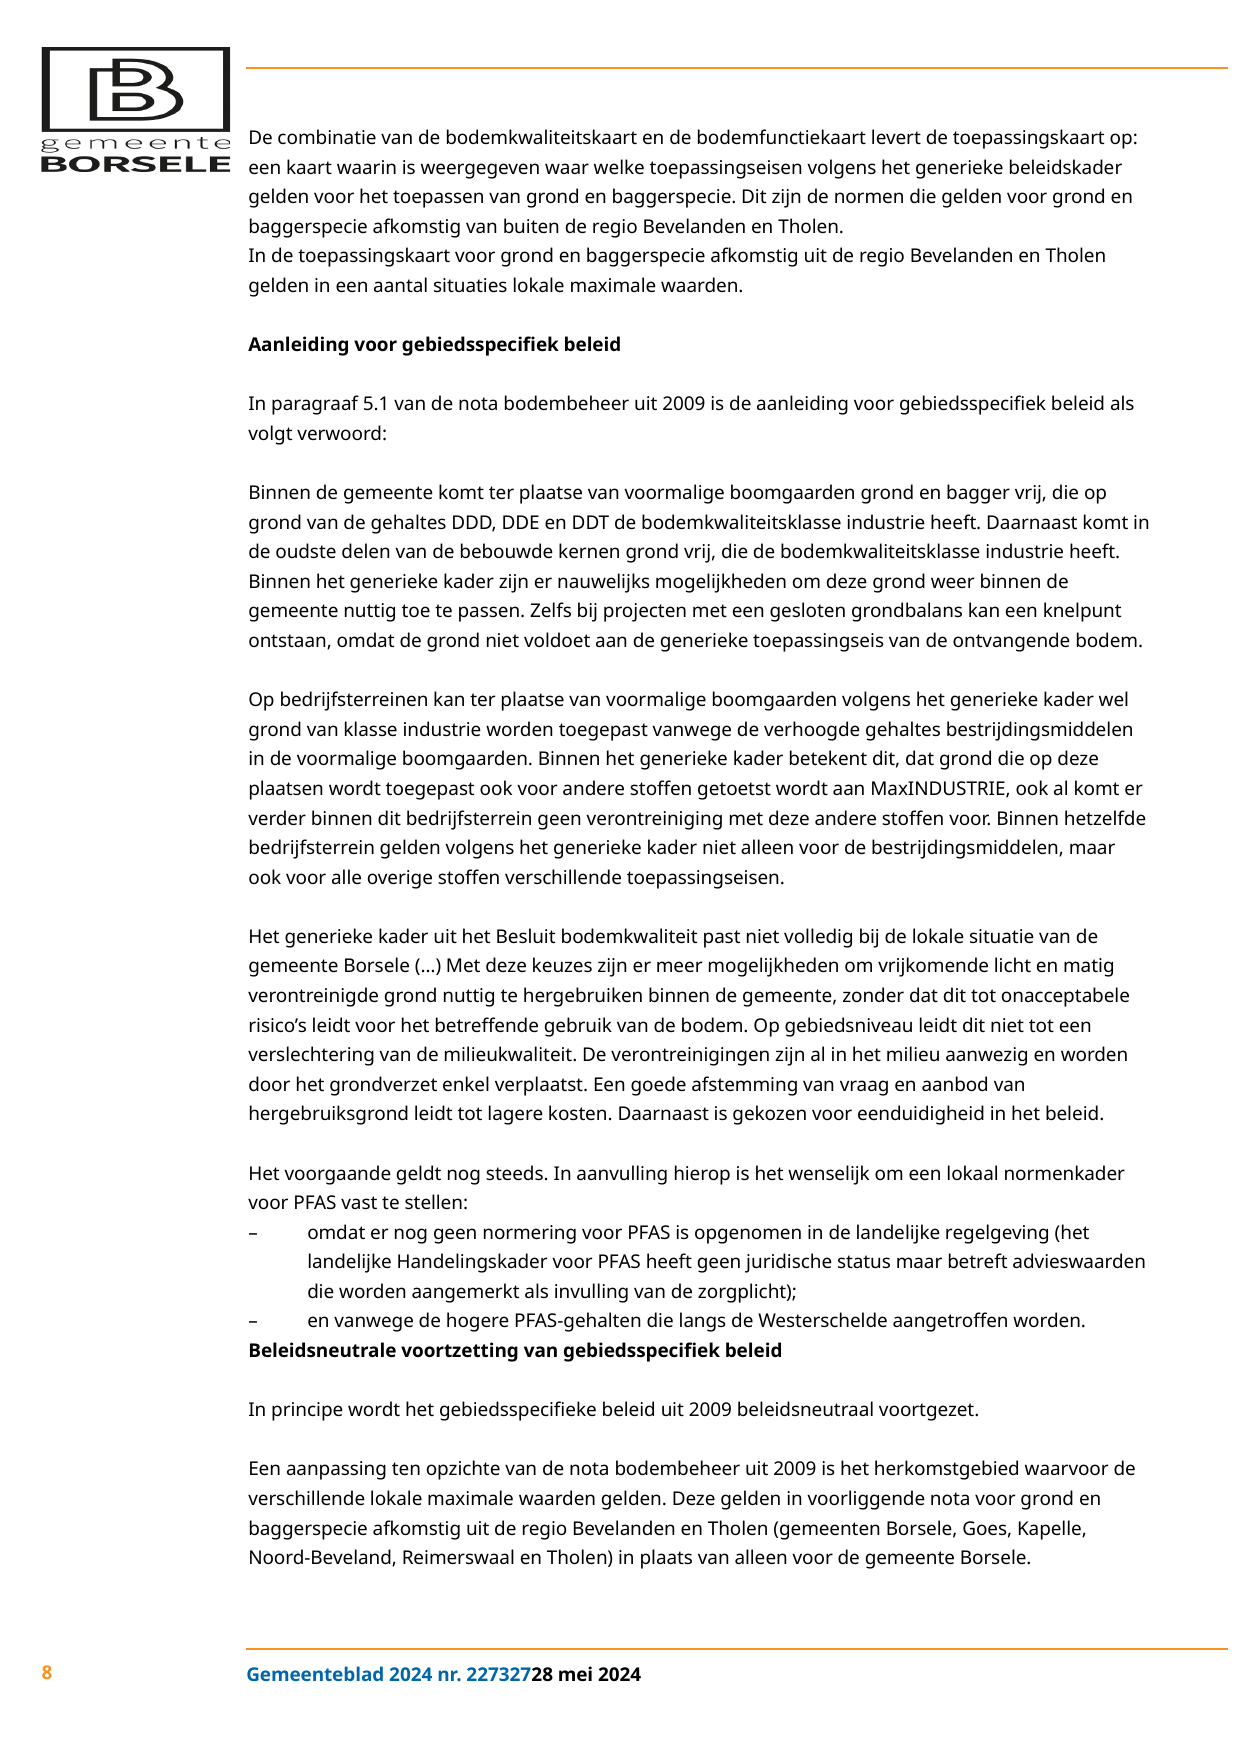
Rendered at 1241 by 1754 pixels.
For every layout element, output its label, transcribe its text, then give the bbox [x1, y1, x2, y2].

text Beleidsneutrale voortzetting van gebiedsspecifiek beleid [248, 1337, 1152, 1363]
text Een aanpassing ten opzichte van de nota bodembeheer uit 2009 is het herkomstgebied waarvoor de verschillende lokale maximale waarden gelden. Deze gelden in voorliggende nota voor grond en baggerspecie afkomstig uit de regio Bevelanden en Tholen (gemeenten Borsele, Goes, Kapelle, Noord-Beveland, Reimerswaal en Tholen) in plaats van alleen voor de gemeente Borsele. [248, 1456, 1152, 1570]
text Binnen de gemeente komt ter plaatse van voormalige boomgaarden grond en bagger vrij, die op grond van de gehaltes DDD, DDE en DDT de bodemkwaliteitsklasse industrie heeft. Daarnaast komt in de oudste delen van de bebouwde kernen grond vrij, die de bodemkwaliteitsklasse industrie heeft. Binnen het generieke kader zijn er nauwelijks mogelijkheden om deze grond weer binnen de gemeente nuttig toe te passen. Zelfs bij projecten met een gesloten grondbalans kan een knelpunt ontstaan, omdat de grond niet voldoet aan de generieke toepassingseis van de ontvangende bodem. [248, 479, 1152, 653]
text Aanleiding voor gebiedsspecifiek beleid [248, 331, 1152, 357]
text In paragraaf 5.1 van de nota bodembeheer uit 2009 is de aanleiding voor gebiedsspecifiek beleid als volgt verwoord: [248, 391, 1152, 446]
text In principe wordt het gebiedsspecifieke beleid uit 2009 beleidsneutraal voortgezet. [248, 1396, 1152, 1422]
text Het voorgaande geldt nog steeds. In aanvulling hierop is het wenselijk om een lokaal normenkader voor PFAS vast te stellen: [248, 1160, 1152, 1215]
picture [41, 47, 231, 172]
list omdat er nog geen normering voor PFAS is opgenomen in de landelijke regelgeving (het landelijke Handelingskader voor PFAS heeft geen juridische status maar betreft advieswaarden die worden aangemerkt als invulling van de zorgplicht); [248, 1219, 1152, 1304]
list en vanwege de hogere PFAS-gehalten die langs de Westerschelde aangetroffen worden. [248, 1308, 1152, 1333]
text De combinatie van de bodemkwaliteitskaart en de bodemfunctiekaart levert de toepassingskaart op: een kaart waarin is weergegeven waar welke toepassingseisen volgens het generieke beleidskader gelden voor het toepassen van grond en baggerspecie. Dit zijn de normen die gelden voor grond en baggerspecie afkomstig van buiten de regio Bevelanden en Tholen. [248, 124, 1152, 239]
text Het generieke kader uit het Besluit bodemkwaliteit past niet volledig bij de lokale situatie van de gemeente Borsele (…) Met deze keuzes zijn er meer mogelijkheden om vrijkomende licht en matig verontreinigde grond nuttig te hergebruiken binnen de gemeente, zonder dat dit tot onacceptabele risico’s leidt voor het betreffende gebruik van de bodem. Op gebiedsniveau leidt dit niet tot een verslechtering van de milieukwaliteit. De verontreinigingen zijn al in het milieu aanwezig en worden door het grondverzet enkel verplaatst. Een goede afstemming van vraag en aanbod van hergebruiksgrond leidt tot lagere kosten. Daarnaast is gekozen voor eenduidigheid in het beleid. [248, 923, 1152, 1126]
text In de toepassingskaart voor grond en baggerspecie afkomstig uit de regio Bevelanden en Tholen gelden in een aantal situaties lokale maximale waarden. [248, 243, 1152, 298]
text Op bedrijfsterreinen kan ter plaatse van voormalige boomgaarden volgens het generieke kader wel grond van klasse industrie worden toegepast vanwege de verhoogde gehaltes bestrijdingsmiddelen in de voormalige boomgaarden. Binnen het generieke kader betekent dit, dat grond die op deze plaatsen wordt toegepast ook voor andere stoffen getoetst wordt aan MaxINDUSTRIE, ook al komt er verder binnen dit bedrijfsterrein geen verontreiniging met deze andere stoffen voor. Binnen hetzelfde bedrijfsterrein gelden volgens het generieke kader niet alleen voor de bestrijdingsmiddelen, maar ook voor alle overige stoffen verschillende toepassingseisen. [248, 686, 1152, 890]
